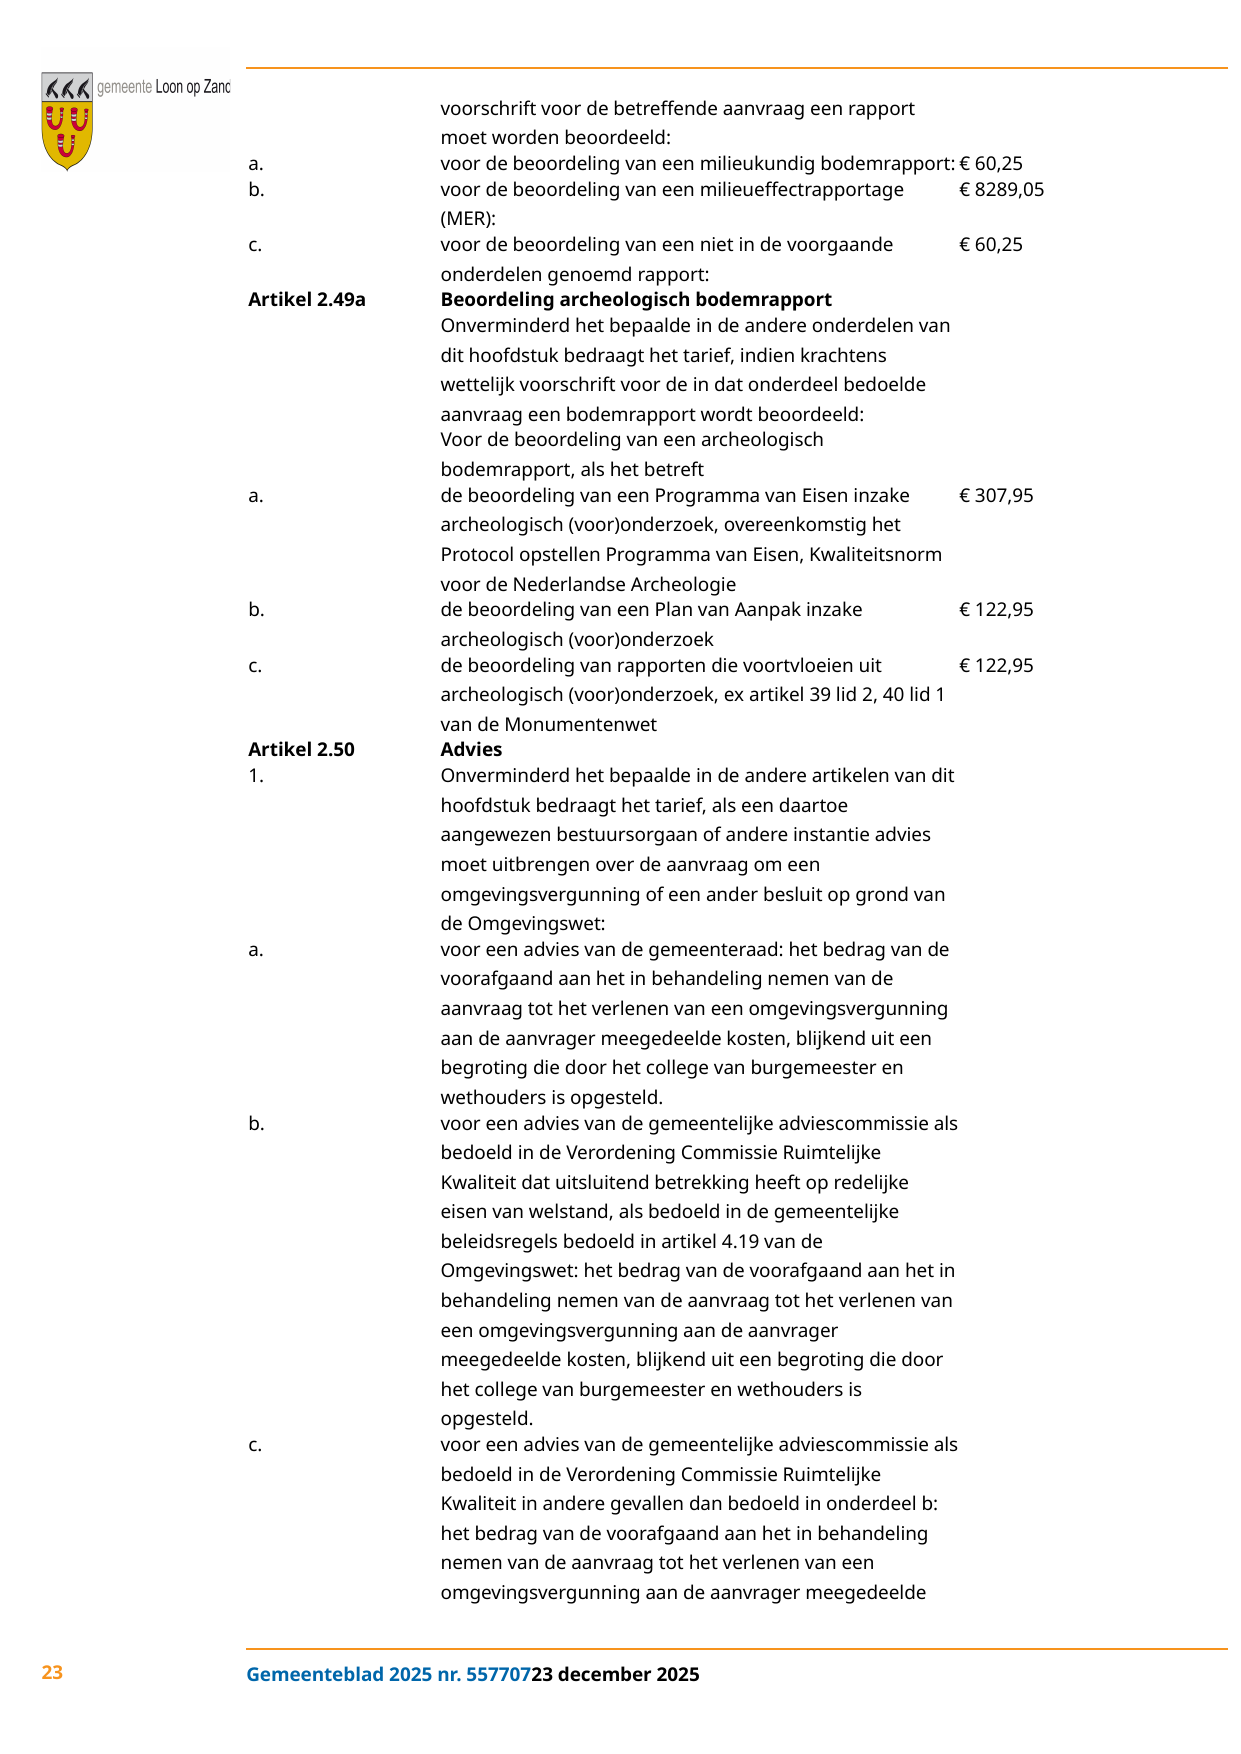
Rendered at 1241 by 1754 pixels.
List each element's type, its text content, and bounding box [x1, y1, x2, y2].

table_cell € 60,25 [959, 231, 1152, 286]
table_cell [959, 1110, 1152, 1431]
table_cell [248, 95, 440, 150]
table_cell [959, 936, 1152, 1110]
table_cell [959, 763, 1152, 936]
table_cell Advies [440, 737, 959, 762]
table_cell a. [248, 150, 440, 176]
table_cell Voor de beoordeling van een archeologisch bodemrapport, als het betreft [440, 427, 959, 482]
table_cell € 8289,05 [959, 176, 1152, 231]
table_cell [959, 95, 1152, 150]
table_cell 1. [248, 763, 440, 936]
table_cell voorschrift voor de betreffende aanvraag een rapport moet worden beoordeeld: [440, 95, 959, 150]
table_cell voor de beoordeling van een milieukundig bodemrapport: [440, 150, 959, 176]
table_cell c. [248, 231, 440, 286]
table_cell a. [248, 936, 440, 1110]
table_cell € 122,95 [959, 596, 1152, 652]
table_cell Artikel 2.50 [248, 737, 440, 762]
table_cell [959, 312, 1152, 427]
table_cell b. [248, 1110, 440, 1431]
table_cell de beoordeling van een Plan van Aanpak inzake archeologisch (voor)onderzoek [440, 596, 959, 652]
table_cell c. [248, 1431, 440, 1605]
table_cell c. [248, 652, 440, 737]
picture [41, 47, 231, 172]
table_cell [248, 312, 440, 427]
table_cell € 307,95 [959, 482, 1152, 596]
table_cell voor de beoordeling van een milieueffectrapportage (MER): [440, 176, 959, 231]
table_cell € 122,95 [959, 652, 1152, 737]
table_cell a. [248, 482, 440, 596]
table_cell de beoordeling van een Programma van Eisen inzake archeologisch (voor)onderzoek, overeenkomstig het Protocol opstellen Programma van Eisen, Kwaliteitsnorm voor de Nederlandse Archeologie [440, 482, 959, 596]
table_cell € 60,25 [959, 150, 1152, 176]
table_cell voor een advies van de gemeenteraad: het bedrag van de voorafgaand aan het in behandeling nemen van de aanvraag tot het verlenen van een omgevingsvergunning aan de aanvrager meegedeelde kosten, blijkend uit een begroting die door het college van burgemeester en wethouders is opgesteld. [440, 936, 959, 1110]
table_cell b. [248, 596, 440, 652]
table_cell Onverminderd het bepaalde in de andere artikelen van dit hoofdstuk bedraagt het tarief, als een daartoe aangewezen bestuursorgaan of andere instantie advies moet uitbrengen over de aanvraag om een omgevingsvergunning of een ander besluit op grond van de Omgevingswet: [440, 763, 959, 936]
table_cell voor een advies van de gemeentelijke adviescommissie als bedoeld in de Verordening Commissie Ruimtelijke Kwaliteit dat uitsluitend betrekking heeft op redelijke eisen van welstand, als bedoeld in de gemeentelijke beleidsregels bedoeld in artikel 4.19 van de Omgevingswet: het bedrag van de voorafgaand aan het in behandeling nemen van de aanvraag tot het verlenen van een omgevingsvergunning aan de aanvrager meegedeelde kosten, blijkend uit een begroting die door het college van burgemeester en wethouders is opgesteld. [440, 1110, 959, 1431]
table_cell Artikel 2.49a [248, 286, 440, 312]
table_cell de beoordeling van rapporten die voortvloeien uit archeologisch (voor)onderzoek, ex artikel 39 lid 2, 40 lid 1 van de Monumentenwet [440, 652, 959, 737]
table_cell Beoordeling archeologisch bodemrapport [440, 286, 959, 312]
table_cell [959, 1431, 1152, 1605]
table_cell b. [248, 176, 440, 231]
table_cell [959, 286, 1152, 312]
table_cell [248, 427, 440, 482]
table_cell voor een advies van de gemeentelijke adviescommissie als bedoeld in de Verordening Commissie Ruimtelijke Kwaliteit in andere gevallen dan bedoeld in onderdeel b: het bedrag van de voorafgaand aan het in behandeling nemen van de aanvraag tot het verlenen van een omgevingsvergunning aan de aanvrager meegedeelde [440, 1431, 959, 1605]
table_cell [959, 737, 1152, 762]
table_cell [959, 427, 1152, 482]
table_cell voor de beoordeling van een niet in de voorgaande onderdelen genoemd rapport: [440, 231, 959, 286]
table_cell Onverminderd het bepaalde in de andere onderdelen van dit hoofdstuk bedraagt het tarief, indien krachtens wettelijk voorschrift voor de in dat onderdeel bedoelde aanvraag een bodemrapport wordt beoordeeld: [440, 312, 959, 427]
